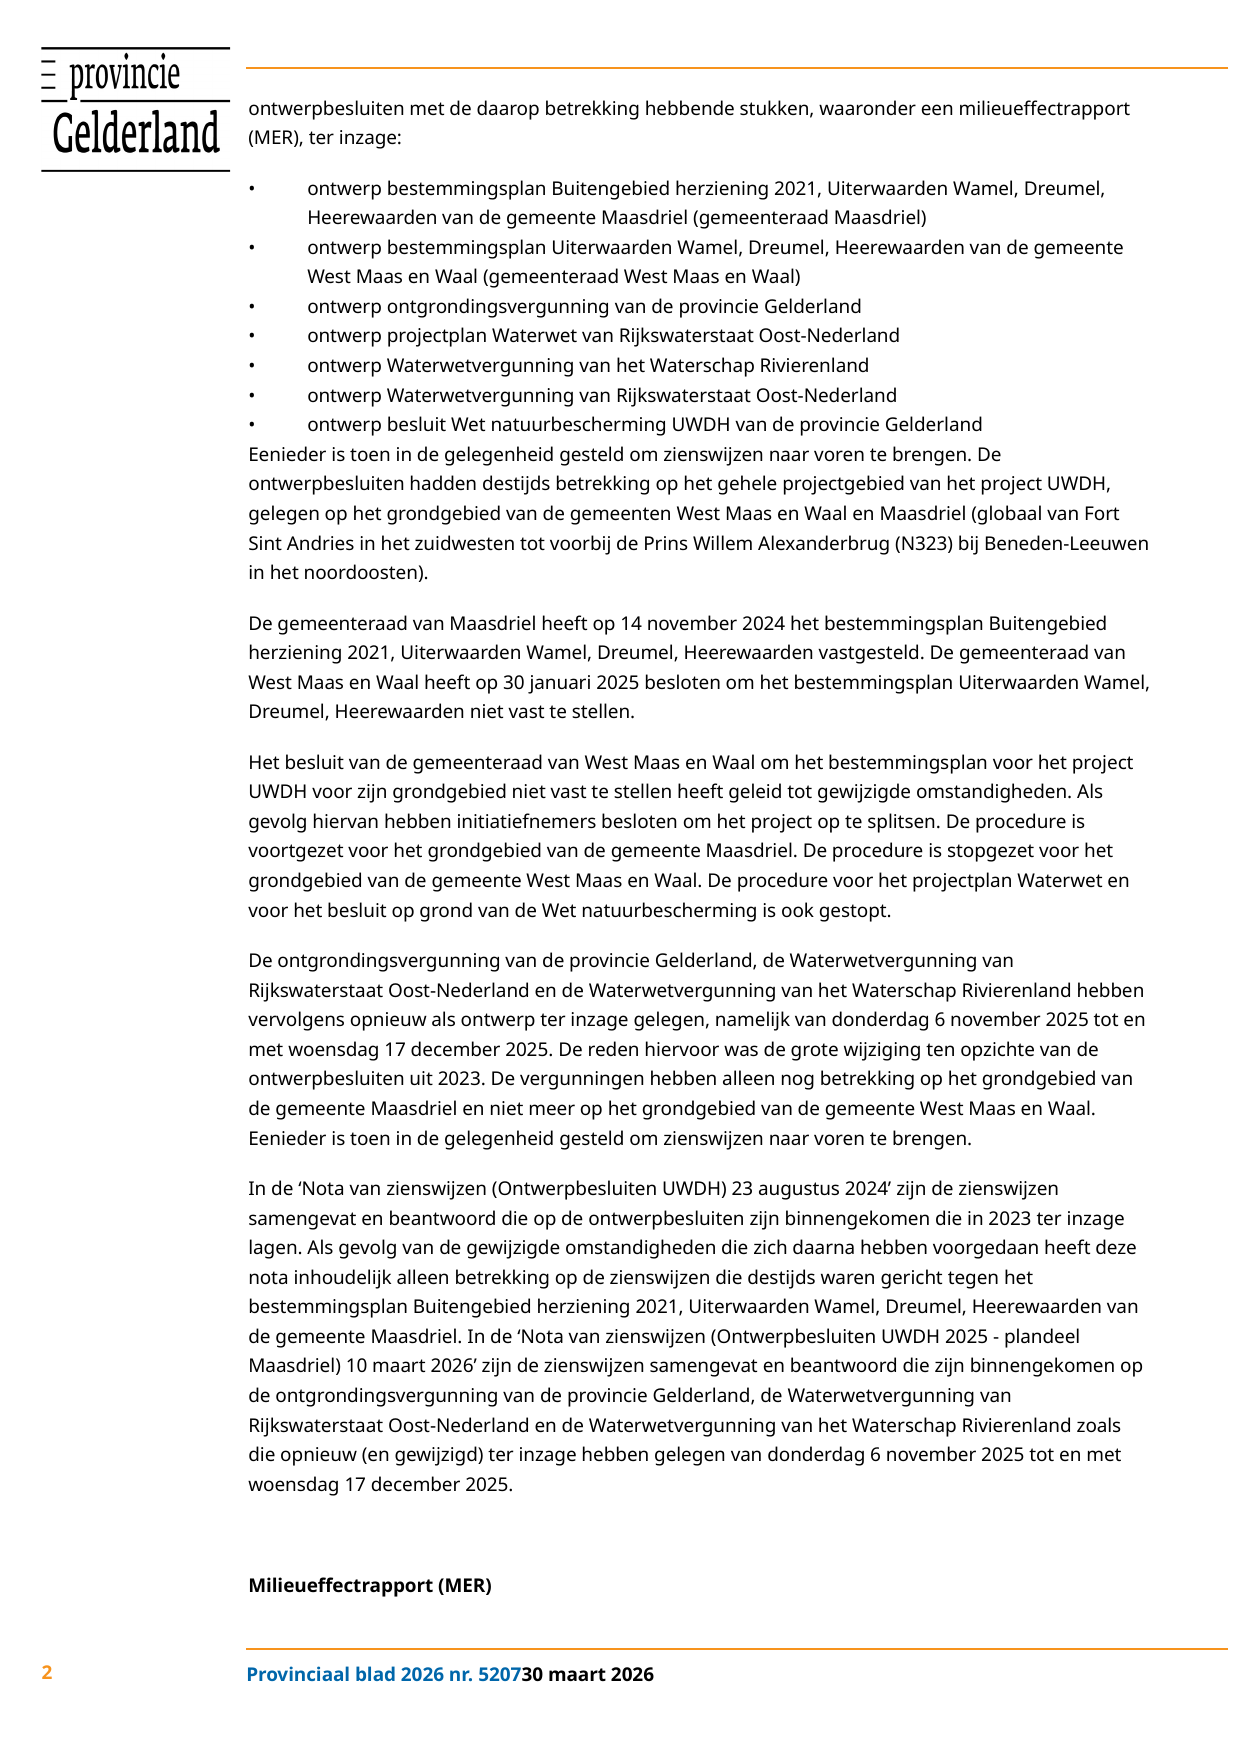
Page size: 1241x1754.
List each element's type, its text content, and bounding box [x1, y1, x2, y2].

text De gemeenteraad van Maasdriel heeft op 14 november 2024 het bestemmingsplan Buitengebied herziening 2021, Uiterwaarden Wamel, Dreumel, Heerewaarden vastgesteld. De gemeenteraad van West Maas en Waal heeft op 30 januari 2025 besloten om het bestemmingsplan Uiterwaarden Wamel, Dreumel, Heerewaarden niet vast te stellen. [248, 610, 1152, 724]
list ontwerp bestemmingsplan Uiterwaarden Wamel, Dreumel, Heerewaarden van de gemeente West Maas en Waal (gemeenteraad West Maas en Waal) [248, 234, 1152, 289]
list ontwerp Waterwetvergunning van het Waterschap Rivierenland [248, 352, 1152, 378]
text Het besluit van de gemeenteraad van West Maas en Waal om het bestemmingsplan voor het project UWDH voor zijn grondgebied niet vast te stellen heeft geleid tot gewijzigde omstandigheden. Als gevolg hiervan hebben initiatiefnemers besloten om het project op te splitsen. De procedure is voortgezet voor het grondgebied van de gemeente Maasdriel. De procedure is stopgezet voor het grondgebied van de gemeente West Maas en Waal. De procedure voor het projectplan Waterwet en voor het besluit op grond van de Wet natuurbescherming is ook gestopt. [248, 749, 1152, 923]
text In de ‘Nota van zienswijzen (Ontwerpbesluiten UWDH) 23 augustus 2024’ zijn de zienswijzen samengevat en beantwoord die op de ontwerpbesluiten zijn binnengekomen die in 2023 ter inzage lagen. Als gevolg van de gewijzigde omstandigheden die zich daarna hebben voorgedaan heeft deze nota inhoudelijk alleen betrekking op de zienswijzen die destijds waren gericht tegen het bestemmingsplan Buitengebied herziening 2021, Uiterwaarden Wamel, Dreumel, Heerewaarden van de gemeente Maasdriel. In de ‘Nota van zienswijzen (Ontwerpbesluiten UWDH 2025 - plandeel Maasdriel) 10 maart 2026’ zijn de zienswijzen samengevat en beantwoord die zijn binnengekomen op de ontgrondingsvergunning van de provincie Gelderland, de Waterwetvergunning van Rijkswaterstaat Oost-Nederland en de Waterwetvergunning van het Waterschap Rivierenland zoals die opnieuw (en gewijzigd) ter inzage hebben gelegen van donderdag 6 november 2025 tot en met woensdag 17 december 2025. [248, 1175, 1152, 1497]
list ontwerp besluit Wet natuurbescherming UWDH van de provincie Gelderland [248, 411, 1152, 437]
list ontwerp Waterwetvergunning van Rijkswaterstaat Oost-Nederland [248, 382, 1152, 408]
list ontwerp projectplan Waterwet van Rijkswaterstaat Oost-Nederland [248, 323, 1152, 348]
text ontwerpbesluiten met de daarop betrekking hebbende stukken, waaronder een milieueffectrapport (MER), ter inzage: [248, 95, 1152, 150]
text De ontgrondingsvergunning van de provincie Gelderland, de Waterwetvergunning van Rijkswaterstaat Oost-Nederland en de Waterwetvergunning van het Waterschap Rivierenland hebben vervolgens opnieuw als ontwerp ter inzage gelegen, namelijk van donderdag 6 november 2025 tot en met woensdag 17 december 2025. De reden hiervoor was de grote wijziging ten opzichte van de ontwerpbesluiten uit 2023. De vergunningen hebben alleen nog betrekking op het grondgebied van de gemeente Maasdriel en niet meer op het grondgebied van de gemeente West Maas en Waal. Eenieder is toen in de gelegenheid gesteld om zienswijzen naar voren te brengen. [248, 947, 1152, 1151]
picture [41, 47, 231, 172]
text Eenieder is toen in de gelegenheid gesteld om zienswijzen naar voren te brengen. De ontwerpbesluiten hadden destijds betrekking op het gehele projectgebied van het project UWDH, gelegen op het grondgebied van de gemeenten West Maas en Waal en Maasdriel (globaal van Fort Sint Andries in het zuidwesten tot voorbij de Prins Willem Alexanderbrug (N323) bij Beneden-Leeuwen in het noordoosten). [248, 441, 1152, 585]
text Milieueffectrapport (MER) [248, 1572, 1152, 1598]
list ontwerp bestemmingsplan Buitengebied herziening 2021, Uiterwaarden Wamel, Dreumel, Heerewaarden van de gemeente Maasdriel (gemeenteraad Maasdriel) [248, 175, 1152, 230]
list ontwerp ontgrondingsvergunning van de provincie Gelderland [248, 293, 1152, 319]
